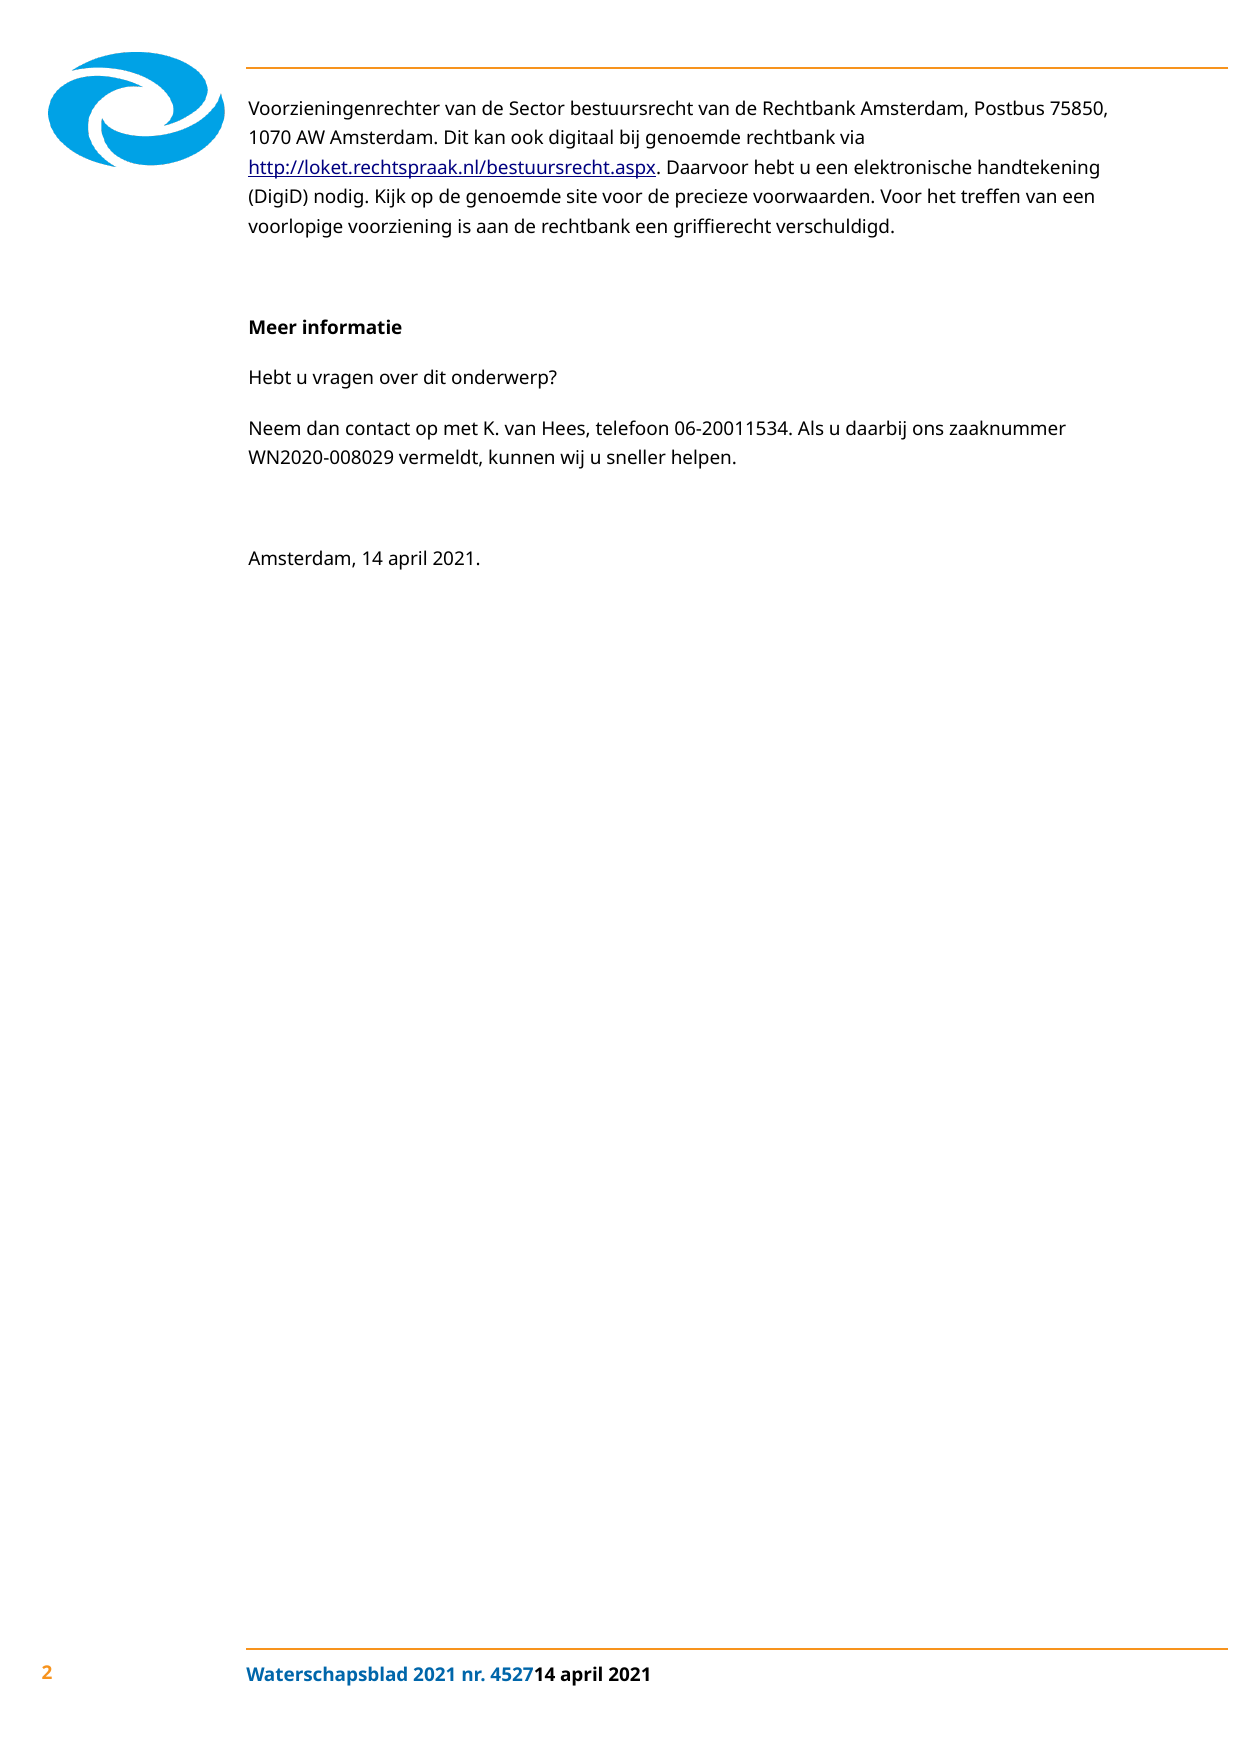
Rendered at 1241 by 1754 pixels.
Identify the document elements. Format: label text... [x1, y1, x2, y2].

text Amsterdam, 14 april 2021. [248, 545, 1152, 571]
text Meer informatie [248, 314, 1152, 340]
picture [41, 47, 231, 172]
text Voorzieningenrechter van de Sector bestuursrecht van de Rechtbank Amsterdam, Postbus 75850, 1070 AW Amsterdam. Dit kan ook digitaal bij genoemde rechtbank via http://loket.rechtspraak.nl/bestuursrecht.aspx. Daarvoor hebt u een elektronische handtekening (DigiD) nodig. Kijk op de genoemde site voor de precieze voorwaarden. Voor het treffen van een voorlopige voorziening is aan de rechtbank een griffierecht verschuldigd. [248, 95, 1152, 239]
text Neem dan contact op met K. van Hees, telefoon 06-20011534. Als u daarbij ons zaaknummer WN2020-008029 vermeldt, kunnen wij u sneller helpen. [248, 415, 1152, 470]
text Hebt u vragen over dit onderwerp? [248, 364, 1152, 390]
